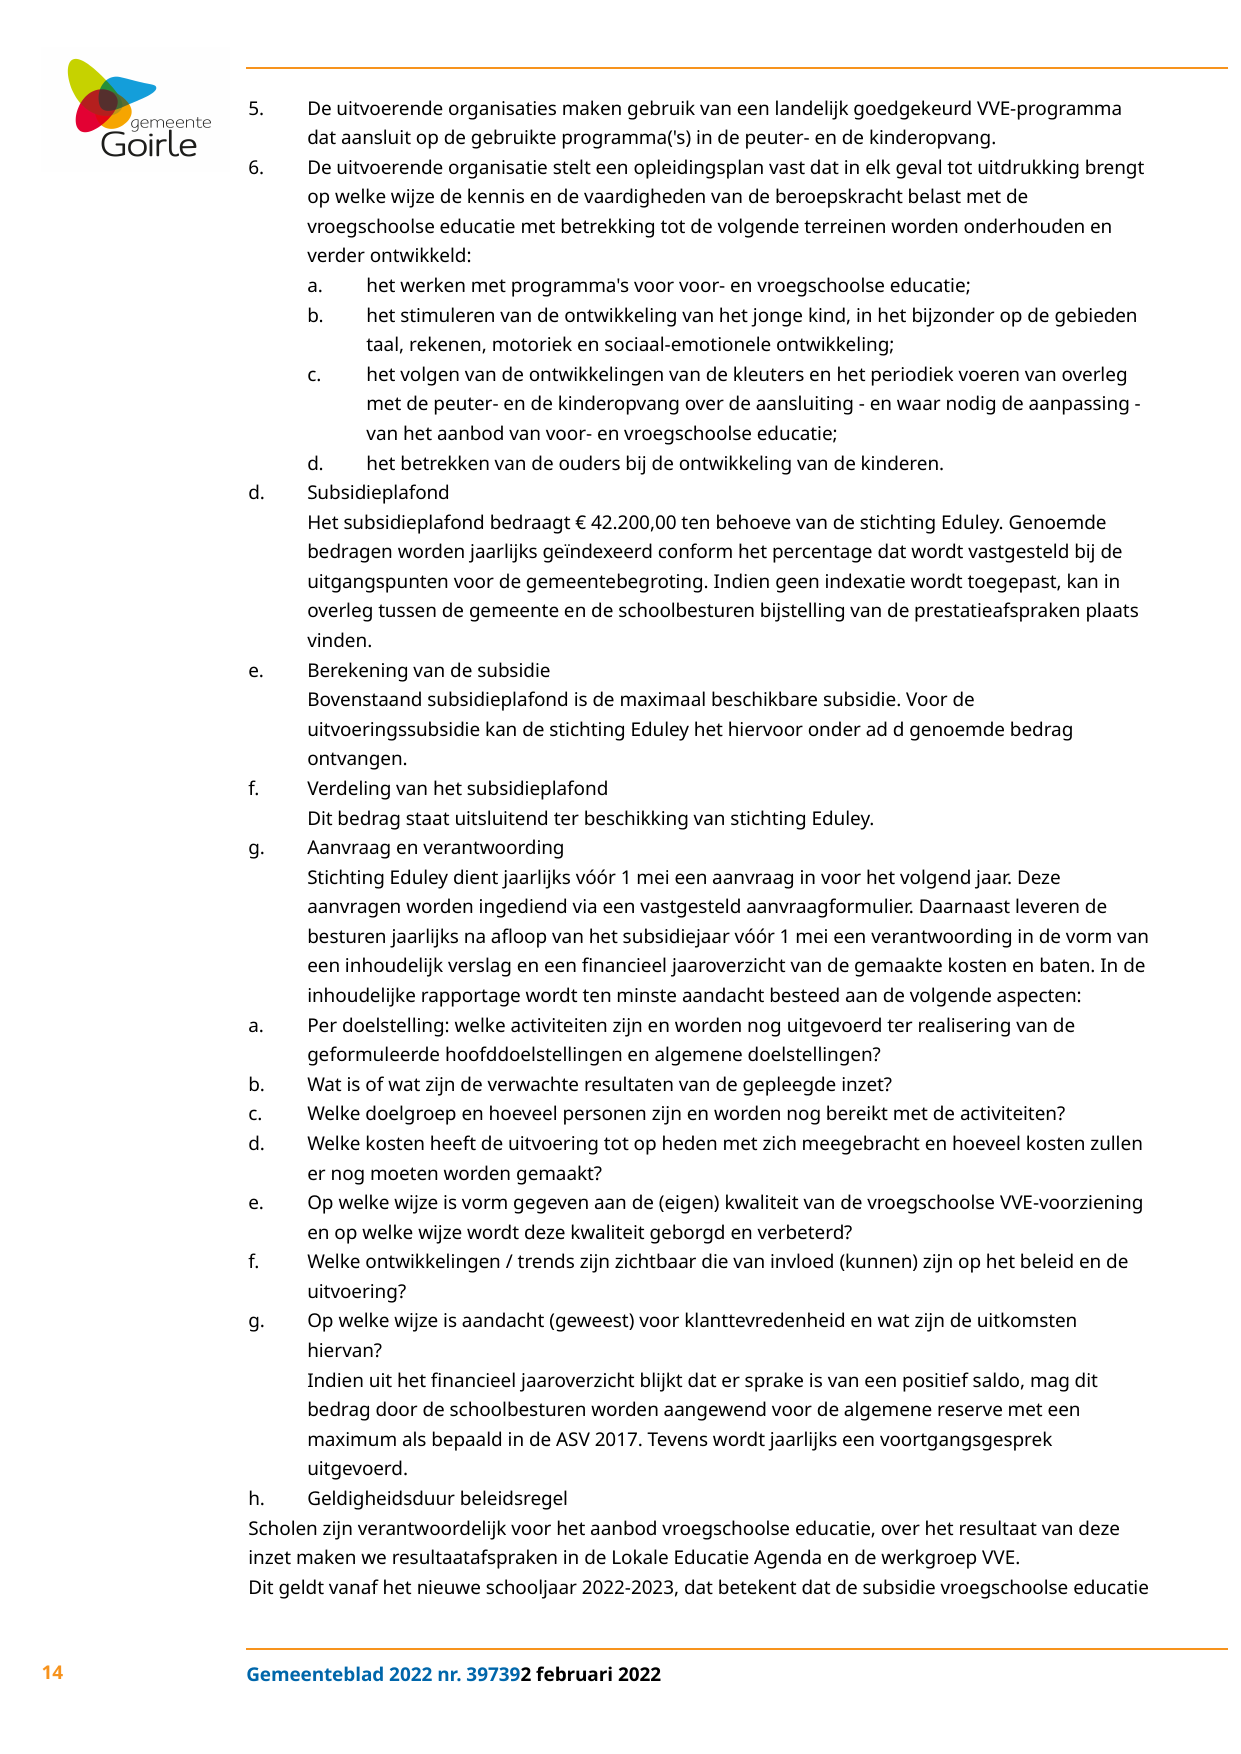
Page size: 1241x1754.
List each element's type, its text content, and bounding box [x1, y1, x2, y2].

list Dit bedrag staat uitsluitend ter beschikking van stichting Eduley. [248, 805, 1152, 831]
list De uitvoerende organisaties maken gebruik van een landelijk goedgekeurd VVE-programma dat aansluit op de gebruikte programma('s) in de peuter- en de kinderopvang. [248, 95, 1152, 150]
list Per doelstelling: welke activiteiten zijn en worden nog uitgevoerd ter realisering van de geformuleerde hoofddoelstellingen en algemene doelstellingen? [248, 1012, 1152, 1067]
list Verdeling van het subsidieplafond [248, 775, 1152, 801]
picture [41, 47, 231, 172]
list Stichting Eduley dient jaarlijks vóór 1 mei een aanvraag in voor het volgend jaar. Deze aanvragen worden ingediend via een vastgesteld aanvraagformulier. Daarnaast leveren de besturen jaarlijks na afloop van het subsidiejaar vóór 1 mei een verantwoording in de vorm van een inhoudelijk verslag en een financieel jaaroverzicht van de gemaakte kosten en baten. In de inhoudelijke rapportage wordt ten minste aandacht besteed aan de volgende aspecten: [248, 864, 1152, 1008]
list Indien uit het financieel jaaroverzicht blijkt dat er sprake is van een positief saldo, mag dit bedrag door de schoolbesturen worden aangewend voor de algemene reserve met een maximum als bepaald in de ASV 2017. Tevens wordt jaarlijks een voortgangsgesprek uitgevoerd. [248, 1367, 1152, 1481]
text Dit geldt vanaf het nieuwe schooljaar 2022-2023, dat betekent dat de subsidie vroegschoolse educatie [248, 1574, 1152, 1600]
list Berekening van de subsidie [248, 657, 1152, 683]
list Geldigheidsduur beleidsregel [248, 1485, 1152, 1511]
list het stimuleren van de ontwikkeling van het jonge kind, in het bijzonder op de gebieden taal, rekenen, motoriek en sociaal-emotionele ontwikkeling; [307, 302, 1152, 357]
list Aanvraag en verantwoording [248, 834, 1152, 860]
list Bovenstaand subsidieplafond is de maximaal beschikbare subsidie. Voor de uitvoeringssubsidie kan de stichting Eduley het hiervoor onder ad d genoemde bedrag ontvangen. [248, 686, 1152, 771]
list Subsidieplafond [248, 479, 1152, 505]
list Welke ontwikkelingen / trends zijn zichtbaar die van invloed (kunnen) zijn op het beleid en de uitvoering? [248, 1248, 1152, 1304]
text Scholen zijn verantwoordelijk voor het aanbod vroegschoolse educatie, over het resultaat van deze inzet maken we resultaatafspraken in de Lokale Educatie Agenda en de werkgroep VVE. [248, 1515, 1152, 1570]
list Welke kosten heeft de uitvoering tot op heden met zich meegebracht en hoeveel kosten zullen er nog moeten worden gemaakt? [248, 1130, 1152, 1186]
list Op welke wijze is aandacht (geweest) voor klanttevredenheid en wat zijn de uitkomsten hiervan? [248, 1308, 1152, 1363]
list het betrekken van de ouders bij de ontwikkeling van de kinderen. [307, 450, 1152, 476]
list Wat is of wat zijn de verwachte resultaten van de gepleegde inzet? [248, 1071, 1152, 1097]
list het volgen van de ontwikkelingen van de kleuters en het periodiek voeren van overleg met de peuter- en de kinderopvang over de aansluiting - en waar nodig de aanpassing - van het aanbod van voor- en vroegschoolse educatie; [307, 361, 1152, 446]
list Welke doelgroep en hoeveel personen zijn en worden nog bereikt met de activiteiten? [248, 1101, 1152, 1126]
list De uitvoerende organisatie stelt een opleidingsplan vast dat in elk geval tot uitdrukking brengt op welke wijze de kennis en de vaardigheden van de beroepskracht belast met de vroegschoolse educatie met betrekking tot de volgende terreinen worden onderhouden en verder ontwikkeld: [248, 154, 1152, 268]
list Op welke wijze is vorm gegeven aan de (eigen) kwaliteit van de vroegschoolse VVE-voorziening en op welke wijze wordt deze kwaliteit geborgd en verbeterd? [248, 1189, 1152, 1245]
list het werken met programma's voor voor- en vroegschoolse educatie; [307, 272, 1152, 298]
list Het subsidieplafond bedraagt € 42.200,00 ten behoeve van de stichting Eduley. Genoemde bedragen worden jaarlijks geïndexeerd conform het percentage dat wordt vastgesteld bij de uitgangspunten voor de gemeentebegroting. Indien geen indexatie wordt toegepast, kan in overleg tussen de gemeente en de schoolbesturen bijstelling van de prestatieafspraken plaats vinden. [248, 509, 1152, 653]
